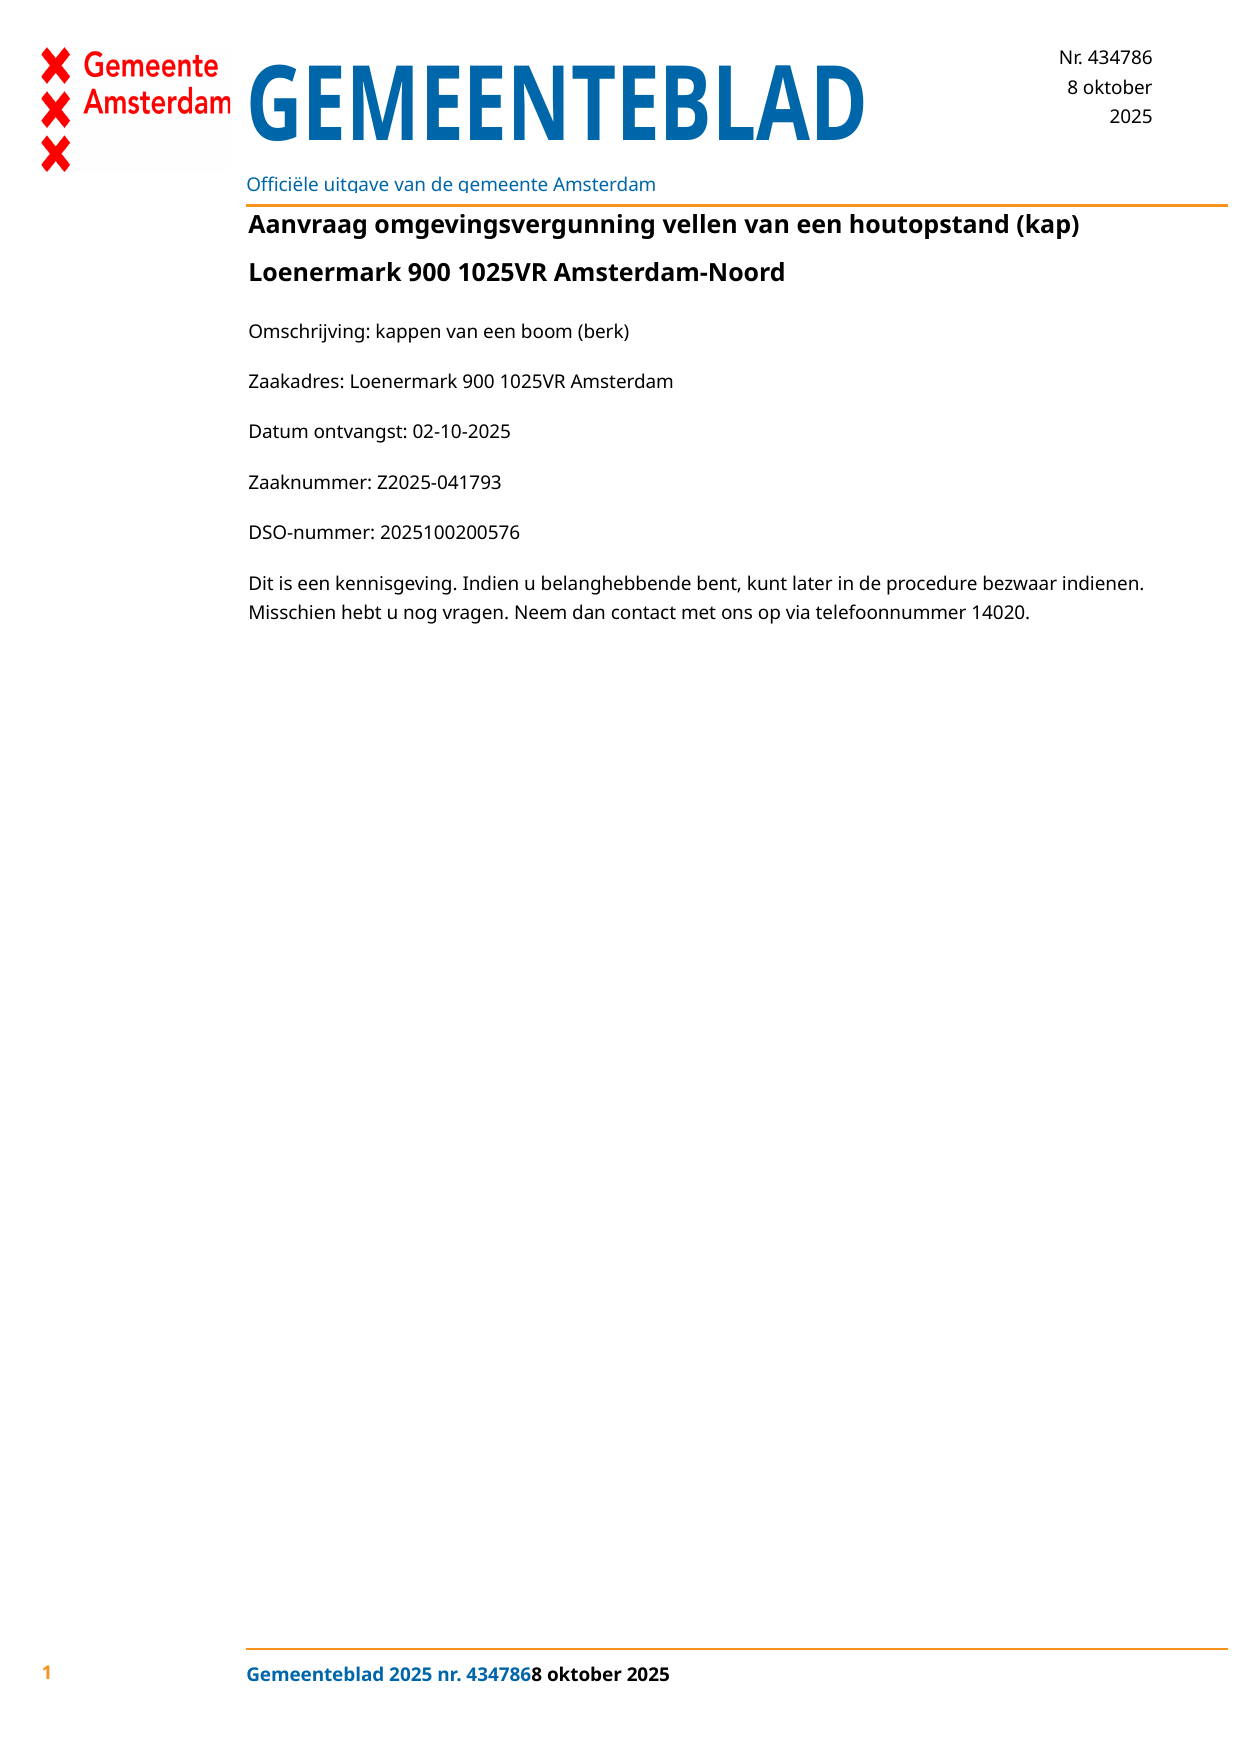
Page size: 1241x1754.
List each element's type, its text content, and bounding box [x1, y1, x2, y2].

text Datum ontvangst: 02-10-2025 [248, 419, 1152, 444]
text Dit is een kennisgeving. Indien u belanghebbende bent, kunt later in de procedure bezwaar indienen. Misschien hebt u nog vragen. Neem dan contact met ons op via telefoonnummer 14020. [248, 570, 1152, 625]
text Zaaknummer: Z2025-041793 [248, 469, 1152, 495]
text Aanvraag omgevingsvergunning vellen van een houtopstand (kap) Loenermark 900 1025VR Amsterdam-Noord [248, 207, 1152, 288]
text Zaakadres: Loenermark 900 1025VR Amsterdam [248, 368, 1152, 394]
picture [41, 47, 231, 172]
text DSO-nummer: 2025100200576 [248, 519, 1152, 545]
text Omschrijving: kappen van een boom (berk) [248, 318, 1152, 344]
